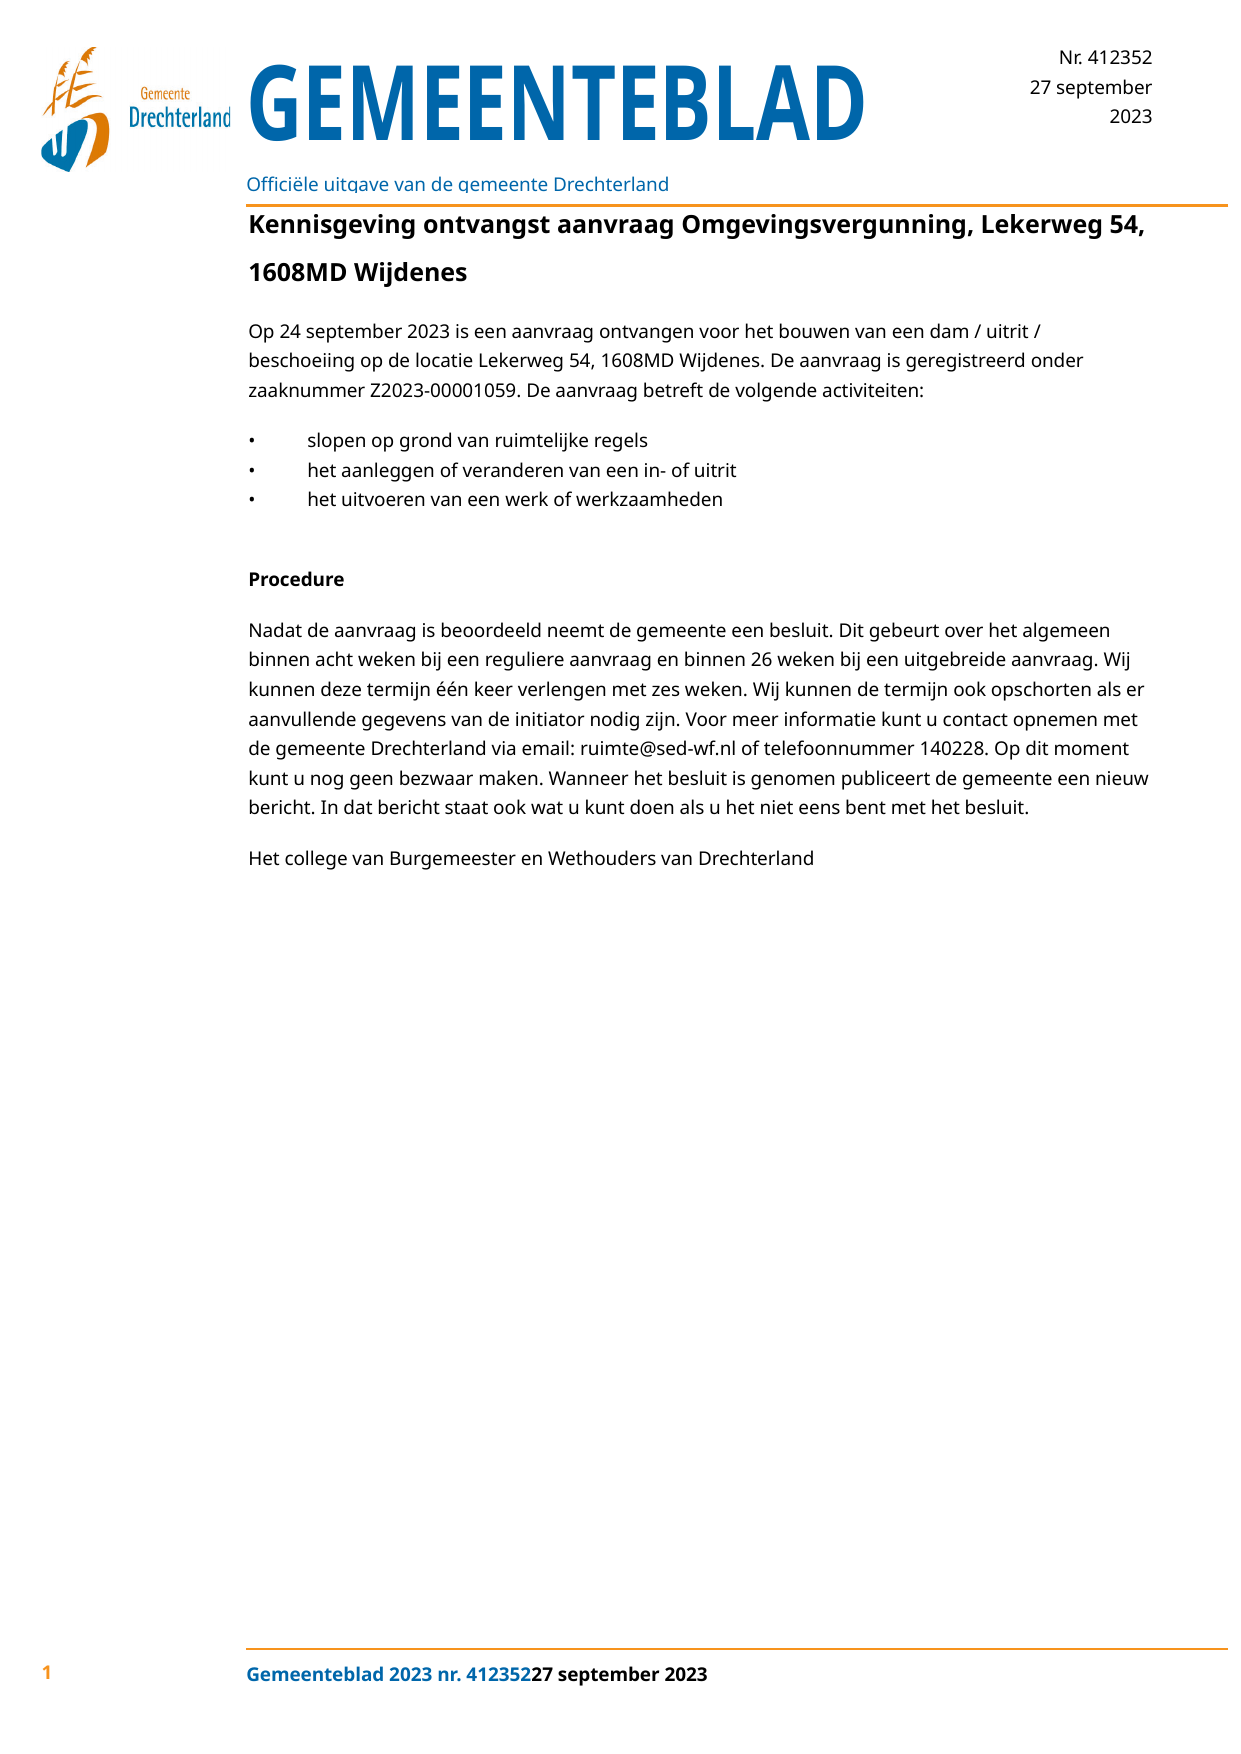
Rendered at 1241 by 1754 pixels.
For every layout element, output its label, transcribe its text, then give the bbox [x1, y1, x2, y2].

picture [41, 158, 64, 172]
picture [41, 47, 231, 172]
text Kennisgeving ontvangst aanvraag Omgevingsvergunning, Lekerweg 54, 1608MD Wijdenes [248, 207, 1152, 288]
list het aanleggen of veranderen van een in- of uitrit [248, 457, 1152, 483]
text Op 24 september 2023 is een aanvraag ontvangen voor het bouwen van een dam / uitrit / beschoeiing op de locatie Lekerweg 54, 1608MD Wijdenes. De aanvraag is geregistreerd onder zaaknummer Z2023-00001059. De aanvraag betreft de volgende activiteiten: [248, 318, 1152, 403]
picture [226, 115, 231, 124]
list het uitvoeren van een werk of werkzaamheden [248, 487, 1152, 512]
list slopen op grond van ruimtelijke regels [248, 427, 1152, 453]
text Het college van Burgemeester en Wethouders van Drechterland [248, 845, 1152, 871]
text Nadat de aanvraag is beoordeeld neemt de gemeente een besluit. Dit gebeurt over het algemeen binnen acht weken bij een reguliere aanvraag en binnen 26 weken bij een uitgebreide aanvraag. Wij kunnen deze termijn één keer verlengen met zes weken. Wij kunnen de termijn ook opschorten als er aanvullende gegevens van de initiator nodig zijn. Voor meer informatie kunt u contact opnemen met de gemeente Drechterland via email: ruimte@sed-wf.nl of telefoonnummer 140228. Op dit moment kunt u nog geen bezwaar maken. Wanneer het besluit is genomen publiceert de gemeente een nieuw bericht. In dat bericht staat ook wat u kunt doen als u het niet eens bent met het besluit. [248, 617, 1152, 820]
text Procedure [248, 567, 1152, 592]
